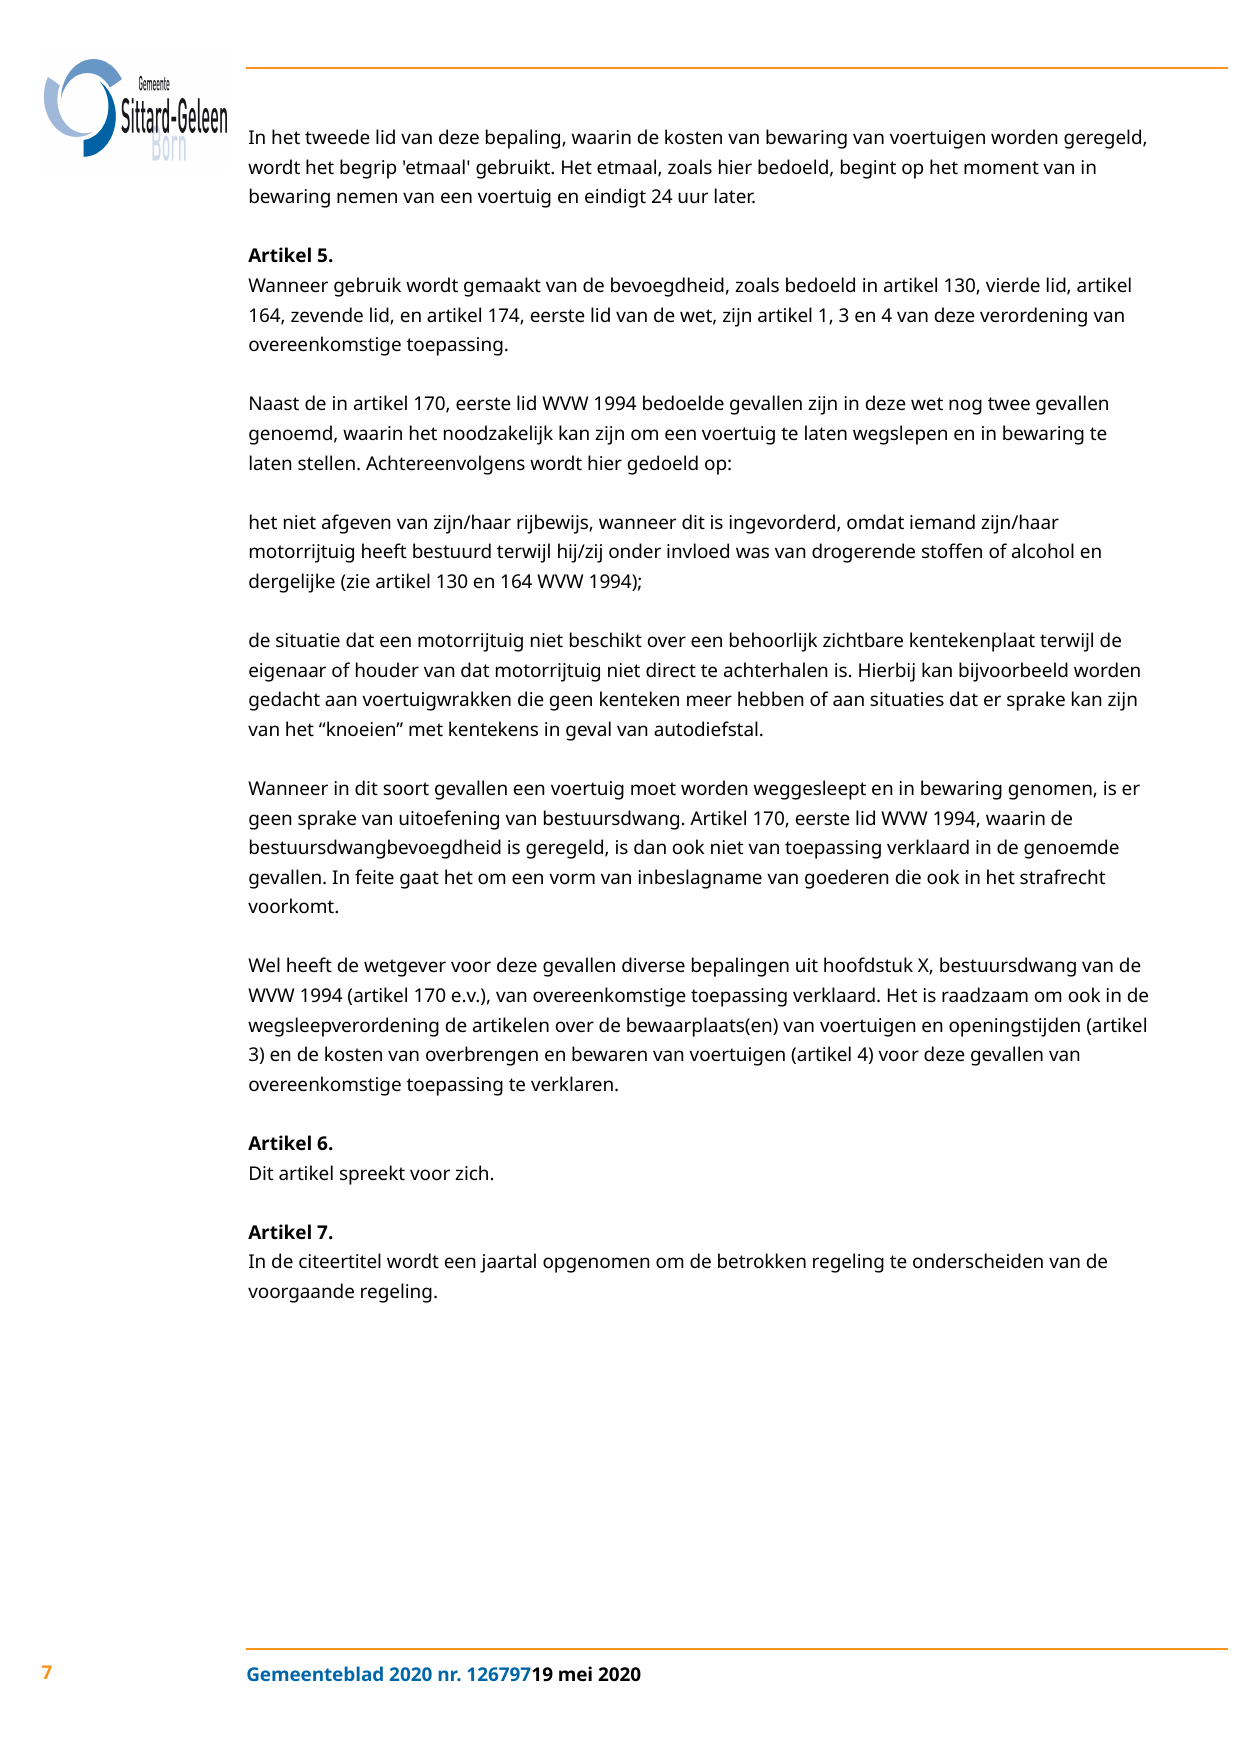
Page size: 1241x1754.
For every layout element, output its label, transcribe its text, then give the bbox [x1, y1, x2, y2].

text Dit artikel spreekt voor zich. [248, 1160, 1152, 1186]
text In de citeertitel wordt een jaartal opgenomen om de betrokken regeling te onderscheiden van de voorgaande regeling. [248, 1248, 1152, 1304]
picture [41, 47, 231, 172]
text In het tweede lid van deze bepaling, waarin de kosten van bewaring van voertuigen worden geregeld, wordt het begrip 'etmaal' gebruikt. Het etmaal, zoals hier bedoeld, begint op het moment van in bewaring nemen van een voertuig en eindigt 24 uur later. [248, 124, 1152, 209]
text Artikel 7. [248, 1219, 1152, 1245]
text Wanneer in dit soort gevallen een voertuig moet worden weggesleept en in bewaring genomen, is er geen sprake van uitoefening van bestuursdwang. Artikel 170, eerste lid WVW 1994, waarin de bestuursdwangbevoegdheid is geregeld, is dan ook niet van toepassing verklaard in de genoemde gevallen. In feite gaat het om een vorm van inbeslagname van goederen die ook in het strafrecht voorkomt. [248, 775, 1152, 919]
text Wanneer gebruik wordt gemaakt van de bevoegdheid, zoals bedoeld in artikel 130, vierde lid, artikel 164, zevende lid, en artikel 174, eerste lid van de wet, zijn artikel 1, 3 en 4 van deze verordening van overeenkomstige toepassing. [248, 272, 1152, 357]
text Artikel 5. [248, 243, 1152, 268]
text het niet afgeven van zijn/haar rijbewijs, wanneer dit is ingevorderd, omdat iemand zijn/haar motorrijtuig heeft bestuurd terwijl hij/zij onder invloed was van drogerende stoffen of alcohol en dergelijke (zie artikel 130 en 164 WVW 1994); [248, 509, 1152, 594]
text Naast de in artikel 170, eerste lid WVW 1994 bedoelde gevallen zijn in deze wet nog twee gevallen genoemd, waarin het noodzakelijk kan zijn om een voertuig te laten wegslepen en in bewaring te laten stellen. Achtereenvolgens wordt hier gedoeld op: [248, 391, 1152, 476]
text Artikel 6. [248, 1130, 1152, 1156]
text de situatie dat een motorrijtuig niet beschikt over een behoorlijk zichtbare kentekenplaat terwijl de eigenaar of houder van dat motorrijtuig niet direct te achterhalen is. Hierbij kan bijvoorbeeld worden gedacht aan voertuigwrakken die geen kenteken meer hebben of aan situaties dat er sprake kan zijn van het “knoeien” met kentekens in geval van autodiefstal. [248, 627, 1152, 742]
text Wel heeft de wetgever voor deze gevallen diverse bepalingen uit hoofdstuk X, bestuursdwang van de WVW 1994 (artikel 170 e.v.), van overeenkomstige toepassing verklaard. Het is raadzaam om ook in de wegsleepverordening de artikelen over de bewaarplaats(en) van voertuigen en openingstijden (artikel 3) en de kosten van overbrengen en bewaren van voertuigen (artikel 4) voor deze gevallen van overeenkomstige toepassing te verklaren. [248, 953, 1152, 1097]
